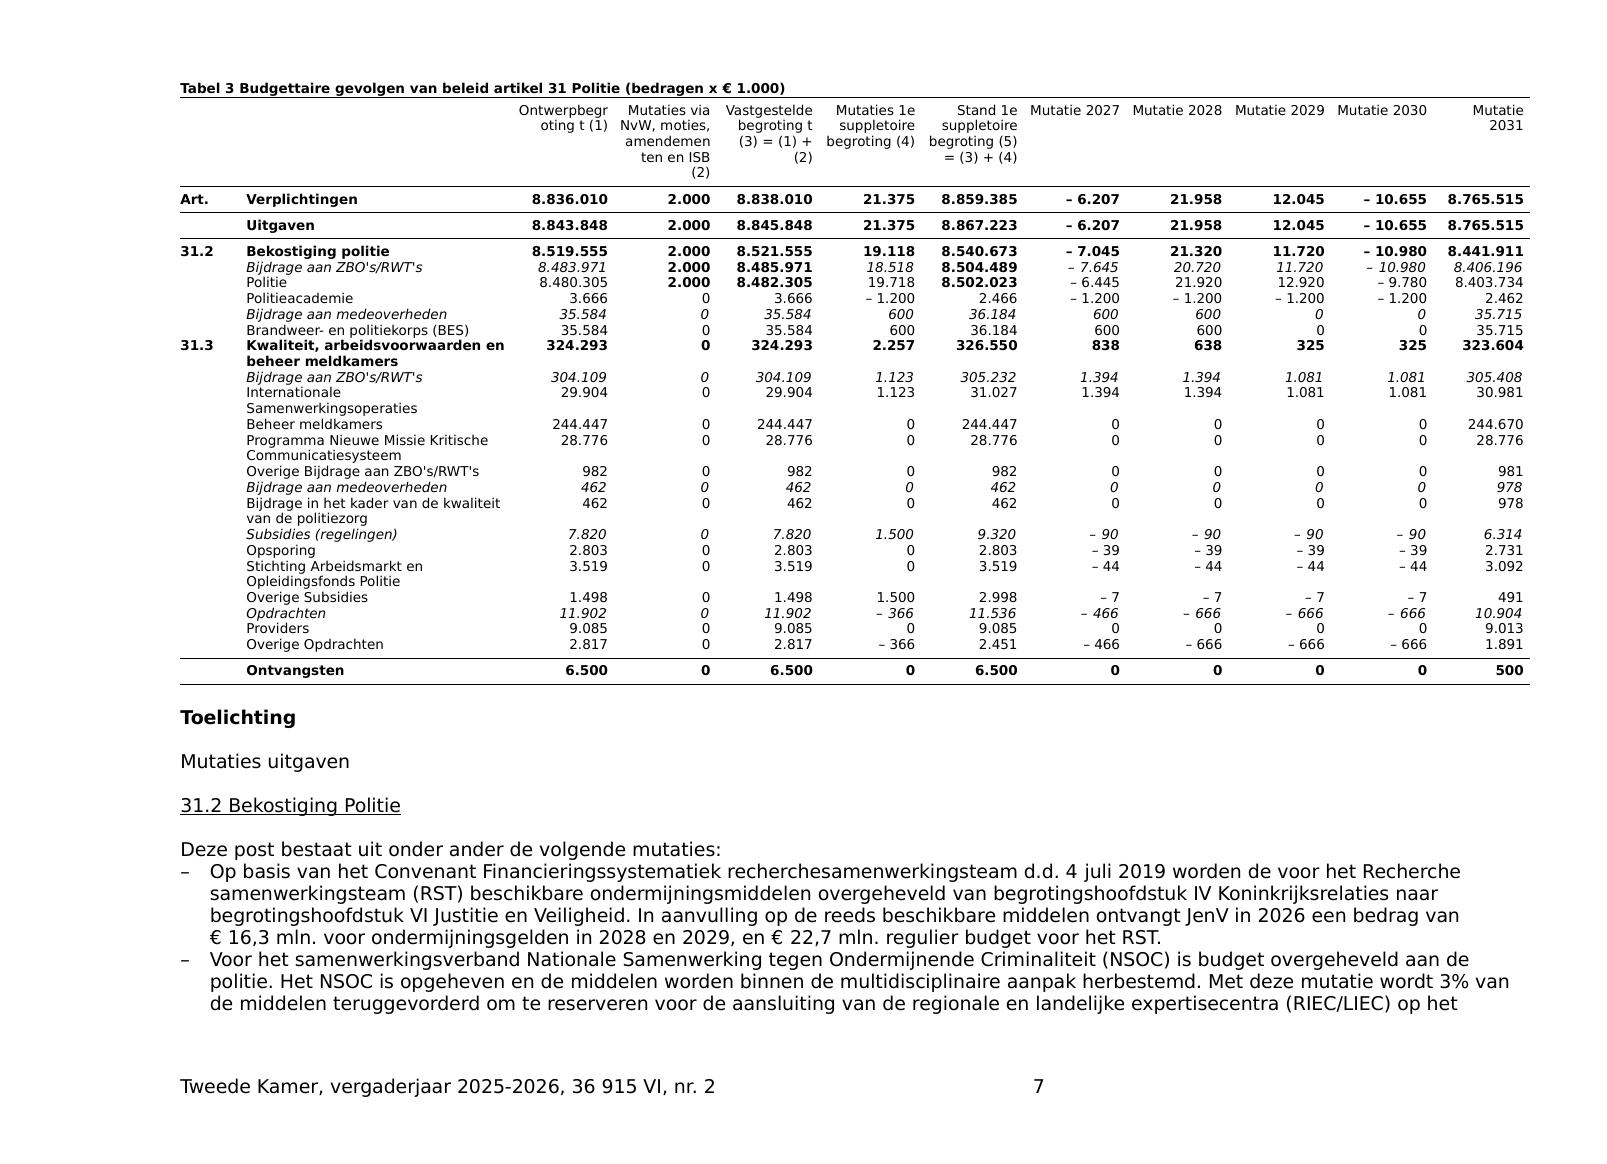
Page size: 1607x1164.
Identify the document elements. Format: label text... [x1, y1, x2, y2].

table_cell – 366 [819, 637, 921, 657]
table_cell 600 [819, 307, 921, 322]
table_cell 9.013 [1433, 621, 1529, 637]
table_cell 0 [1126, 495, 1228, 527]
table_cell 0 [1228, 433, 1331, 464]
table_cell 2.000 [614, 213, 716, 238]
table_cell 0 [1228, 659, 1331, 683]
text – Op basis van het Convenant Financieringssystematiek recherchesamenwerkingsteam d.d. 4 juli 2019 worden de voor het Recherche samenwerkingsteam (RST) beschikbare ondermijningsmiddelen overgeheveld van begrotingshoofdstuk IV Koninkrijksrelaties naar begrotingshoofdstuk VI Justitie en Veiligheid. In aanvulling op de reeds beschikbare middelen ontvangt JenV in 2026 een bedrag van € 16,3 mln. voor ondermijningsgelden in 2028 en 2029, en € 22,7 mln. regulier budget voor het RST. [180, 861, 1529, 949]
table_cell – 366 [819, 606, 921, 621]
table_cell 6.500 [511, 659, 614, 683]
table_cell – 1.200 [1331, 291, 1433, 307]
table_cell 0 [614, 480, 716, 495]
table_cell [180, 527, 240, 543]
table_cell – 666 [1331, 637, 1433, 657]
table_cell – 7 [1228, 590, 1331, 606]
table_cell Kwaliteit, arbeidsvoorwaarden en beheer meldkamers [240, 338, 511, 369]
table_cell – 9.780 [1331, 275, 1433, 291]
table_cell 304.109 [716, 370, 818, 385]
table_cell 29.904 [511, 385, 614, 417]
table_cell 326.550 [921, 338, 1023, 369]
table_cell 491 [1433, 590, 1529, 606]
table_cell Mutatie 2028 [1126, 98, 1228, 186]
table_cell 8.502.023 [921, 275, 1023, 291]
table_cell 0 [614, 385, 716, 417]
table_cell 2.803 [511, 543, 614, 558]
table_cell 28.776 [921, 433, 1023, 464]
table_cell [180, 307, 240, 322]
table_cell [180, 275, 240, 291]
table_cell 305.232 [921, 370, 1023, 385]
table_cell 462 [716, 495, 818, 527]
table_cell 35.584 [716, 307, 818, 322]
table_cell 29.904 [716, 385, 818, 417]
table_cell 0 [1023, 621, 1126, 637]
table_cell 1.394 [1126, 385, 1228, 417]
table_cell 462 [716, 480, 818, 495]
table_cell 2.451 [921, 637, 1023, 657]
table_cell 0 [614, 307, 716, 322]
table_cell 12.920 [1228, 275, 1331, 291]
table_cell – 10.980 [1331, 239, 1433, 259]
table_cell Programma Nieuwe Missie Kritische Communicatiesysteem [240, 433, 511, 464]
table_cell 978 [1433, 495, 1529, 527]
table_cell 6.314 [1433, 527, 1529, 543]
table_cell – 44 [1228, 558, 1331, 590]
table_cell 1.891 [1433, 637, 1529, 657]
table_cell [180, 98, 240, 186]
table_cell – 90 [1126, 527, 1228, 543]
table_cell [180, 385, 240, 417]
table_cell – 44 [1331, 558, 1433, 590]
table_cell Ontwerpbegroting t (1) [511, 98, 614, 186]
table_cell 0 [1126, 480, 1228, 495]
table_cell – 466 [1023, 637, 1126, 657]
table_cell – 7 [1023, 590, 1126, 606]
table_cell 6.500 [716, 659, 818, 683]
table_cell – 39 [1023, 543, 1126, 558]
table_cell 8.845.848 [716, 213, 818, 238]
table_cell 2.817 [716, 637, 818, 657]
table_cell 0 [1228, 495, 1331, 527]
table_cell 0 [614, 464, 716, 480]
table_cell 244.670 [1433, 417, 1529, 432]
table_cell 0 [819, 464, 921, 480]
table_cell 1.394 [1023, 370, 1126, 385]
table_cell Bijdrage aan ZBO's/RWT's [240, 370, 511, 385]
table_cell 3.666 [511, 291, 614, 307]
table_cell – 6.445 [1023, 275, 1126, 291]
table_cell 1.123 [819, 385, 921, 417]
table_cell 638 [1126, 338, 1228, 369]
table_cell 600 [1126, 307, 1228, 322]
table_cell Mutaties 1e suppletoire begroting (4) [819, 98, 921, 186]
table_cell 0 [1023, 417, 1126, 432]
table_cell – 90 [1331, 527, 1433, 543]
table_cell Stichting Arbeidsmarkt en Opleidingsfonds Politie [240, 558, 511, 590]
table_cell Ontvangsten [240, 659, 511, 683]
table_cell 8.521.555 [716, 239, 818, 259]
table_cell 0 [614, 558, 716, 590]
table_cell [180, 637, 240, 657]
table_cell 30.981 [1433, 385, 1529, 417]
table_cell 462 [511, 480, 614, 495]
table_cell 0 [1228, 464, 1331, 480]
table_cell 3.666 [716, 291, 818, 307]
table_cell 0 [1331, 417, 1433, 432]
table_cell 2.817 [511, 637, 614, 657]
table_cell 1.498 [716, 590, 818, 606]
table_cell 2.998 [921, 590, 1023, 606]
table_cell [180, 590, 240, 606]
subtitle 31.2 Bekostiging Politie [180, 795, 1529, 817]
table_cell Brandweer- en politiekorps (BES) [240, 323, 511, 338]
table_cell [180, 621, 240, 637]
table_cell 600 [819, 323, 921, 338]
table_cell 1.081 [1331, 385, 1433, 417]
table_cell 8.504.489 [921, 260, 1023, 275]
table_cell 28.776 [1433, 433, 1529, 464]
table_cell Verplichtingen [240, 187, 511, 212]
table_cell 0 [819, 543, 921, 558]
table_cell 8.403.734 [1433, 275, 1529, 291]
table_cell 325 [1331, 338, 1433, 369]
table_cell 462 [511, 495, 614, 527]
table_cell 3.519 [921, 558, 1023, 590]
table_cell 8.765.515 [1433, 187, 1529, 212]
table_cell 0 [1023, 495, 1126, 527]
table_cell 0 [1331, 659, 1433, 683]
table_cell 2.000 [614, 187, 716, 212]
table_cell [180, 370, 240, 385]
table_cell [180, 260, 240, 275]
table_cell – 1.200 [1126, 291, 1228, 307]
table_cell 244.447 [511, 417, 614, 432]
table_cell – 39 [1331, 543, 1433, 558]
table_cell 0 [1126, 659, 1228, 683]
table_cell 21.958 [1126, 187, 1228, 212]
table_cell 9.085 [921, 621, 1023, 637]
table_cell 35.715 [1433, 323, 1529, 338]
table_cell 19.718 [819, 275, 921, 291]
table_cell 35.584 [716, 323, 818, 338]
table_cell Politieacademie [240, 291, 511, 307]
table_cell 3.519 [511, 558, 614, 590]
table_cell 28.776 [511, 433, 614, 464]
table_cell 838 [1023, 338, 1126, 369]
table_cell 7.820 [716, 527, 818, 543]
table_cell Overige Subsidies [240, 590, 511, 606]
table_cell Providers [240, 621, 511, 637]
table_cell 0 [1228, 621, 1331, 637]
table_cell [180, 464, 240, 480]
table_cell 0 [1023, 464, 1126, 480]
table_cell Bijdrage aan medeoverheden [240, 307, 511, 322]
table_cell 28.776 [716, 433, 818, 464]
table_cell 20.720 [1126, 260, 1228, 275]
table_cell 305.408 [1433, 370, 1529, 385]
table_cell – 39 [1126, 543, 1228, 558]
table_cell 1.123 [819, 370, 921, 385]
table_cell 31.3 [180, 338, 240, 369]
table_cell – 466 [1023, 606, 1126, 621]
table_cell 8.480.305 [511, 275, 614, 291]
table_cell – 10.655 [1331, 187, 1433, 212]
table_cell 0 [1331, 323, 1433, 338]
table_cell 8.485.971 [716, 260, 818, 275]
table_cell – 666 [1331, 606, 1433, 621]
table_cell 2.466 [921, 291, 1023, 307]
table_cell 21.375 [819, 187, 921, 212]
table_cell 6.500 [921, 659, 1023, 683]
table_cell [180, 495, 240, 527]
table_cell – 666 [1228, 637, 1331, 657]
table_cell Bekostiging politie [240, 239, 511, 259]
table_cell 3.519 [716, 558, 818, 590]
table_cell 9.085 [511, 621, 614, 637]
table_cell – 1.200 [819, 291, 921, 307]
table_cell 35.584 [511, 323, 614, 338]
table_cell 11.902 [511, 606, 614, 621]
table_cell 31.027 [921, 385, 1023, 417]
table_header Tabel 3 Budgettaire gevolgen van beleid artikel 31 Politie (bedragen x € 1.000) [180, 81, 1529, 97]
table_cell – 666 [1228, 606, 1331, 621]
table_cell 0 [1331, 433, 1433, 464]
table_cell 1.081 [1228, 385, 1331, 417]
table_cell Mutatie 2031 [1433, 98, 1529, 186]
table_cell 0 [614, 370, 716, 385]
table_cell Mutatie 2027 [1023, 98, 1126, 186]
table_cell 324.293 [716, 338, 818, 369]
table_cell 1.500 [819, 527, 921, 543]
table_cell Bijdrage aan medeoverheden [240, 480, 511, 495]
table_cell 0 [614, 323, 716, 338]
table_cell 7.820 [511, 527, 614, 543]
table_cell – 6.207 [1023, 187, 1126, 212]
table_cell 0 [1023, 433, 1126, 464]
table_cell – 44 [1023, 558, 1126, 590]
table_cell 0 [819, 480, 921, 495]
table_cell 0 [819, 495, 921, 527]
table_cell Stand 1e suppletoire begroting (5) = (3) + (4) [921, 98, 1023, 186]
table_cell 0 [1331, 495, 1433, 527]
table_cell – 90 [1023, 527, 1126, 543]
table_cell 35.584 [511, 307, 614, 322]
table_cell 325 [1228, 338, 1331, 369]
table_cell 10.904 [1433, 606, 1529, 621]
table_cell 8.519.555 [511, 239, 614, 259]
table_cell [180, 417, 240, 432]
table_cell [180, 558, 240, 590]
table_cell 8.540.673 [921, 239, 1023, 259]
table_cell Opsporing [240, 543, 511, 558]
table_cell 2.257 [819, 338, 921, 369]
table_cell [180, 291, 240, 307]
table_cell [180, 213, 240, 238]
table_cell 244.447 [716, 417, 818, 432]
table_cell 2.803 [716, 543, 818, 558]
table_cell 9.320 [921, 527, 1023, 543]
table_cell 0 [614, 495, 716, 527]
table_cell Mutatie 2030 [1331, 98, 1433, 186]
table_cell 0 [1331, 480, 1433, 495]
table_cell [180, 606, 240, 621]
text Deze post bestaat uit onder ander de volgende mutaties: [180, 839, 1529, 861]
table_cell 2.731 [1433, 543, 1529, 558]
table_cell Opdrachten [240, 606, 511, 621]
table_cell – 7 [1331, 590, 1433, 606]
table_cell Vastgestelde begroting t (3) = (1) + (2) [716, 98, 818, 186]
table_cell 0 [614, 417, 716, 432]
table_cell 0 [614, 291, 716, 307]
table_cell Internationale Samenwerkingsoperaties [240, 385, 511, 417]
table_cell 0 [1126, 464, 1228, 480]
table_cell 0 [614, 659, 716, 683]
table_cell 1.081 [1228, 370, 1331, 385]
table_cell 0 [614, 527, 716, 543]
table_cell 323.604 [1433, 338, 1529, 369]
table_cell – 666 [1126, 637, 1228, 657]
table_cell 462 [921, 495, 1023, 527]
table_cell – 44 [1126, 558, 1228, 590]
table_cell 244.447 [921, 417, 1023, 432]
table_cell [180, 659, 240, 683]
table_cell 0 [1023, 659, 1126, 683]
table_cell Uitgaven [240, 213, 511, 238]
table_cell 0 [819, 659, 921, 683]
table_cell 21.958 [1126, 213, 1228, 238]
table_cell 0 [1228, 323, 1331, 338]
table_cell 500 [1433, 659, 1529, 683]
table_cell 982 [511, 464, 614, 480]
table_cell 0 [614, 543, 716, 558]
table_cell – 10.980 [1331, 260, 1433, 275]
table_cell 11.720 [1228, 260, 1331, 275]
table_cell Mutaties via NvW, moties, amendementen en ISB (2) [614, 98, 716, 186]
table_cell 0 [1126, 621, 1228, 637]
table_cell 0 [614, 621, 716, 637]
table_cell 12.045 [1228, 187, 1331, 212]
table_cell 8.838.010 [716, 187, 818, 212]
table_cell – 666 [1126, 606, 1228, 621]
table_cell 0 [819, 558, 921, 590]
table_cell 304.109 [511, 370, 614, 385]
subtitle Toelichting [180, 707, 1529, 729]
table_cell 0 [819, 433, 921, 464]
table_cell 1.394 [1023, 385, 1126, 417]
table_cell 982 [716, 464, 818, 480]
table_cell 0 [819, 621, 921, 637]
table_cell 600 [1023, 307, 1126, 322]
table_cell – 90 [1228, 527, 1331, 543]
table_cell – 6.207 [1023, 213, 1126, 238]
table_cell 0 [614, 590, 716, 606]
table_cell 0 [1331, 621, 1433, 637]
table_cell – 1.200 [1023, 291, 1126, 307]
table_cell Overige Opdrachten [240, 637, 511, 657]
table_cell 2.000 [614, 239, 716, 259]
table_cell 1.498 [511, 590, 614, 606]
table_cell 21.920 [1126, 275, 1228, 291]
table_cell Politie [240, 275, 511, 291]
table_cell – 7.045 [1023, 239, 1126, 259]
text – Voor het samenwerkingsverband Nationale Samenwerking tegen Ondermijnende Criminaliteit (NSOC) is budget overgeheveld aan de politie. Het NSOC is opgeheven en de middelen worden binnen de multidisciplinaire aanpak herbestemd. Met deze mutatie wordt 3% van de middelen teruggevorderd om te reserveren voor de aansluiting van de regionale en landelijke expertisecentra (RIEC/LIEC) op het [180, 949, 1529, 1015]
subtitle Mutaties uitgaven [180, 751, 1529, 773]
table_cell 36.184 [921, 323, 1023, 338]
table_cell 0 [1126, 417, 1228, 432]
table_cell 31.2 [180, 239, 240, 259]
table_cell 8.843.848 [511, 213, 614, 238]
table_cell 12.045 [1228, 213, 1331, 238]
table_cell Mutatie 2029 [1228, 98, 1331, 186]
table_cell 0 [1228, 307, 1331, 322]
table_cell Art. [180, 187, 240, 212]
table_cell 8.406.196 [1433, 260, 1529, 275]
table_cell 600 [1126, 323, 1228, 338]
table_cell 3.092 [1433, 558, 1529, 590]
table_cell Bijdrage aan ZBO's/RWT's [240, 260, 511, 275]
table_cell 0 [1331, 307, 1433, 322]
table_cell 2.000 [614, 275, 716, 291]
table_cell 8.859.385 [921, 187, 1023, 212]
table_cell 1.394 [1126, 370, 1228, 385]
table_cell [180, 433, 240, 464]
table_cell 1.500 [819, 590, 921, 606]
table_cell Subsidies (regelingen) [240, 527, 511, 543]
table_cell 36.184 [921, 307, 1023, 322]
table_cell 2.803 [921, 543, 1023, 558]
table_cell – 7.645 [1023, 260, 1126, 275]
table_cell 19.118 [819, 239, 921, 259]
table_cell 0 [1331, 464, 1433, 480]
table_cell 8.765.515 [1433, 213, 1529, 238]
table_cell – 39 [1228, 543, 1331, 558]
table_cell 8.483.971 [511, 260, 614, 275]
table_cell 11.536 [921, 606, 1023, 621]
table_cell 9.085 [716, 621, 818, 637]
table_cell 11.902 [716, 606, 818, 621]
table_cell 35.715 [1433, 307, 1529, 322]
table_cell Beheer meldkamers [240, 417, 511, 432]
table_cell 982 [921, 464, 1023, 480]
table_cell [180, 543, 240, 558]
table_cell 0 [614, 433, 716, 464]
table_cell 21.375 [819, 213, 921, 238]
table_cell 0 [614, 338, 716, 369]
table_cell Overige Bijdrage aan ZBO's/RWT's [240, 464, 511, 480]
table_cell 8.441.911 [1433, 239, 1529, 259]
table_cell 2.000 [614, 260, 716, 275]
table_cell 8.836.010 [511, 187, 614, 212]
table_cell 0 [1126, 433, 1228, 464]
table_cell 0 [1228, 417, 1331, 432]
table_cell 21.320 [1126, 239, 1228, 259]
table_cell 2.462 [1433, 291, 1529, 307]
table_cell 0 [819, 417, 921, 432]
table_cell 1.081 [1331, 370, 1433, 385]
table_cell [180, 480, 240, 495]
table_cell 462 [921, 480, 1023, 495]
table_cell 600 [1023, 323, 1126, 338]
table_cell 0 [1228, 480, 1331, 495]
table_cell 0 [614, 606, 716, 621]
table_cell 8.482.305 [716, 275, 818, 291]
table_cell – 1.200 [1228, 291, 1331, 307]
table_cell [240, 98, 511, 186]
table_cell 978 [1433, 480, 1529, 495]
table_cell Bijdrage in het kader van de kwaliteit van de politiezorg [240, 495, 511, 527]
table_cell [180, 323, 240, 338]
table_cell – 10.655 [1331, 213, 1433, 238]
table_cell 324.293 [511, 338, 614, 369]
table_cell 0 [614, 637, 716, 657]
table_cell 11.720 [1228, 239, 1331, 259]
table_cell – 7 [1126, 590, 1228, 606]
table_cell 981 [1433, 464, 1529, 480]
table_cell 0 [1023, 480, 1126, 495]
table_cell 18.518 [819, 260, 921, 275]
table_cell 8.867.223 [921, 213, 1023, 238]
